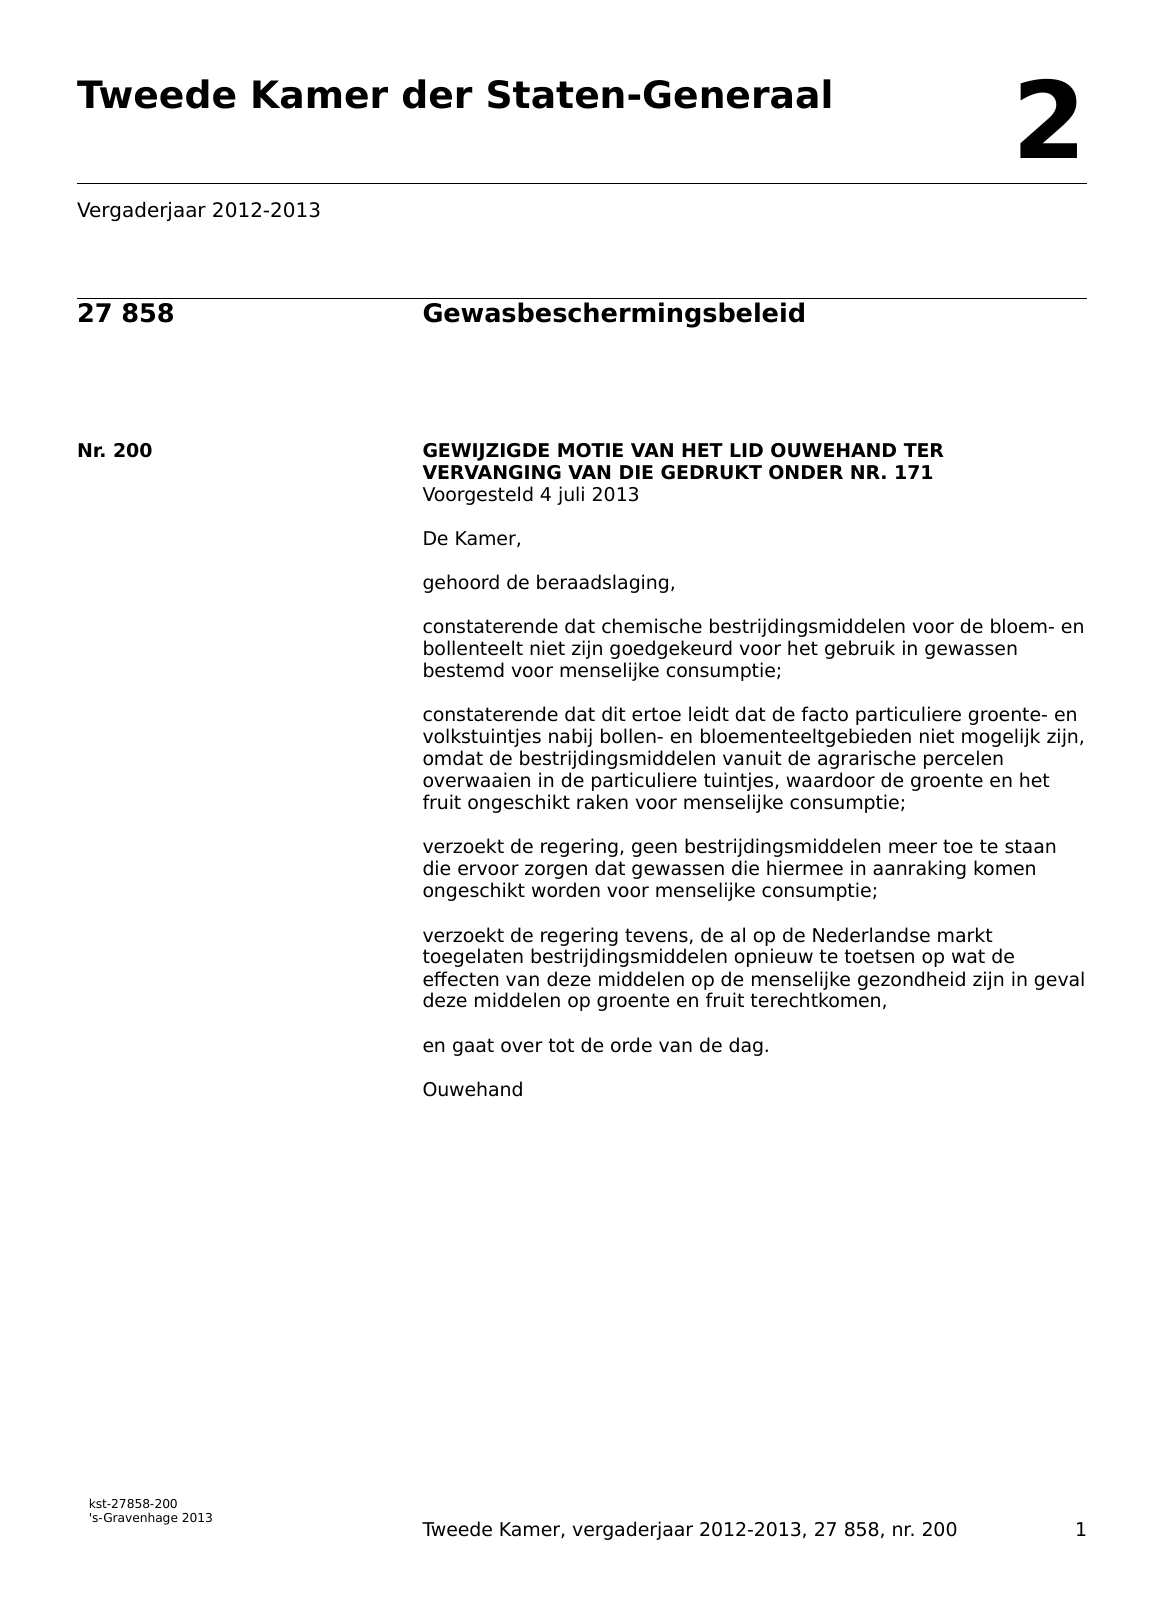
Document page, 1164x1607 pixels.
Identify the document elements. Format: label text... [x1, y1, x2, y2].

text Ouwehand [422, 1079, 1087, 1101]
text constaterende dat chemische bestrijdingsmiddelen voor de bloem- en bollenteelt niet zijn goedgekeurd voor het gebruik in gewassen bestemd voor menselijke consumptie; [422, 616, 1087, 682]
table_cell Vergaderjaar 2012-2013 [77, 184, 1087, 298]
text verzoekt de regering, geen bestrijdingsmiddelen meer toe te staan die ervoor zorgen dat gewassen die hiermee in aanraking komen ongeschikt worden voor menselijke consumptie; [422, 836, 1087, 902]
text en gaat over tot de orde van de dag. [422, 1034, 1087, 1057]
text constaterende dat dit ertoe leidt dat de facto particuliere groente- en volkstuintjes nabij bollen- en bloementeeltgebieden niet mogelijk zijn, omdat de bestrijdingsmiddelen vanuit de agrarische percelen overwaaien in de particuliere tuintjes, waardoor de groente en het fruit ongeschikt raken voor menselijke consumptie; [422, 704, 1087, 814]
text De Kamer, [422, 528, 1087, 550]
text kst-27858-200 [88, 1497, 323, 1511]
text gehoord de beraadslaging, [422, 572, 1087, 594]
text Voorgesteld 4 juli 2013 [422, 484, 1087, 506]
text 's-Gravenhage 2013 [88, 1511, 323, 1525]
text verzoekt de regering tevens, de al op de Nederlandse markt toegelaten bestrijdingsmiddelen opnieuw te toetsen op wat de effecten van deze middelen op de menselijke gezondheid zijn in geval deze middelen op groente en fruit terechtkomen, [422, 924, 1087, 1012]
subtitle Nr. 200 GEWIJZIGDE MOTIE VAN HET LID OUWEHAND TER VERVANGING VAN DIE GEDRUKT ONDER NR. 171 [77, 440, 1087, 484]
table_header 2 [886, 59, 1087, 183]
subtitle 27 858 Gewasbeschermingsbeleid [77, 299, 1087, 329]
table_header Tweede Kamer der Staten-Generaal [77, 59, 886, 183]
